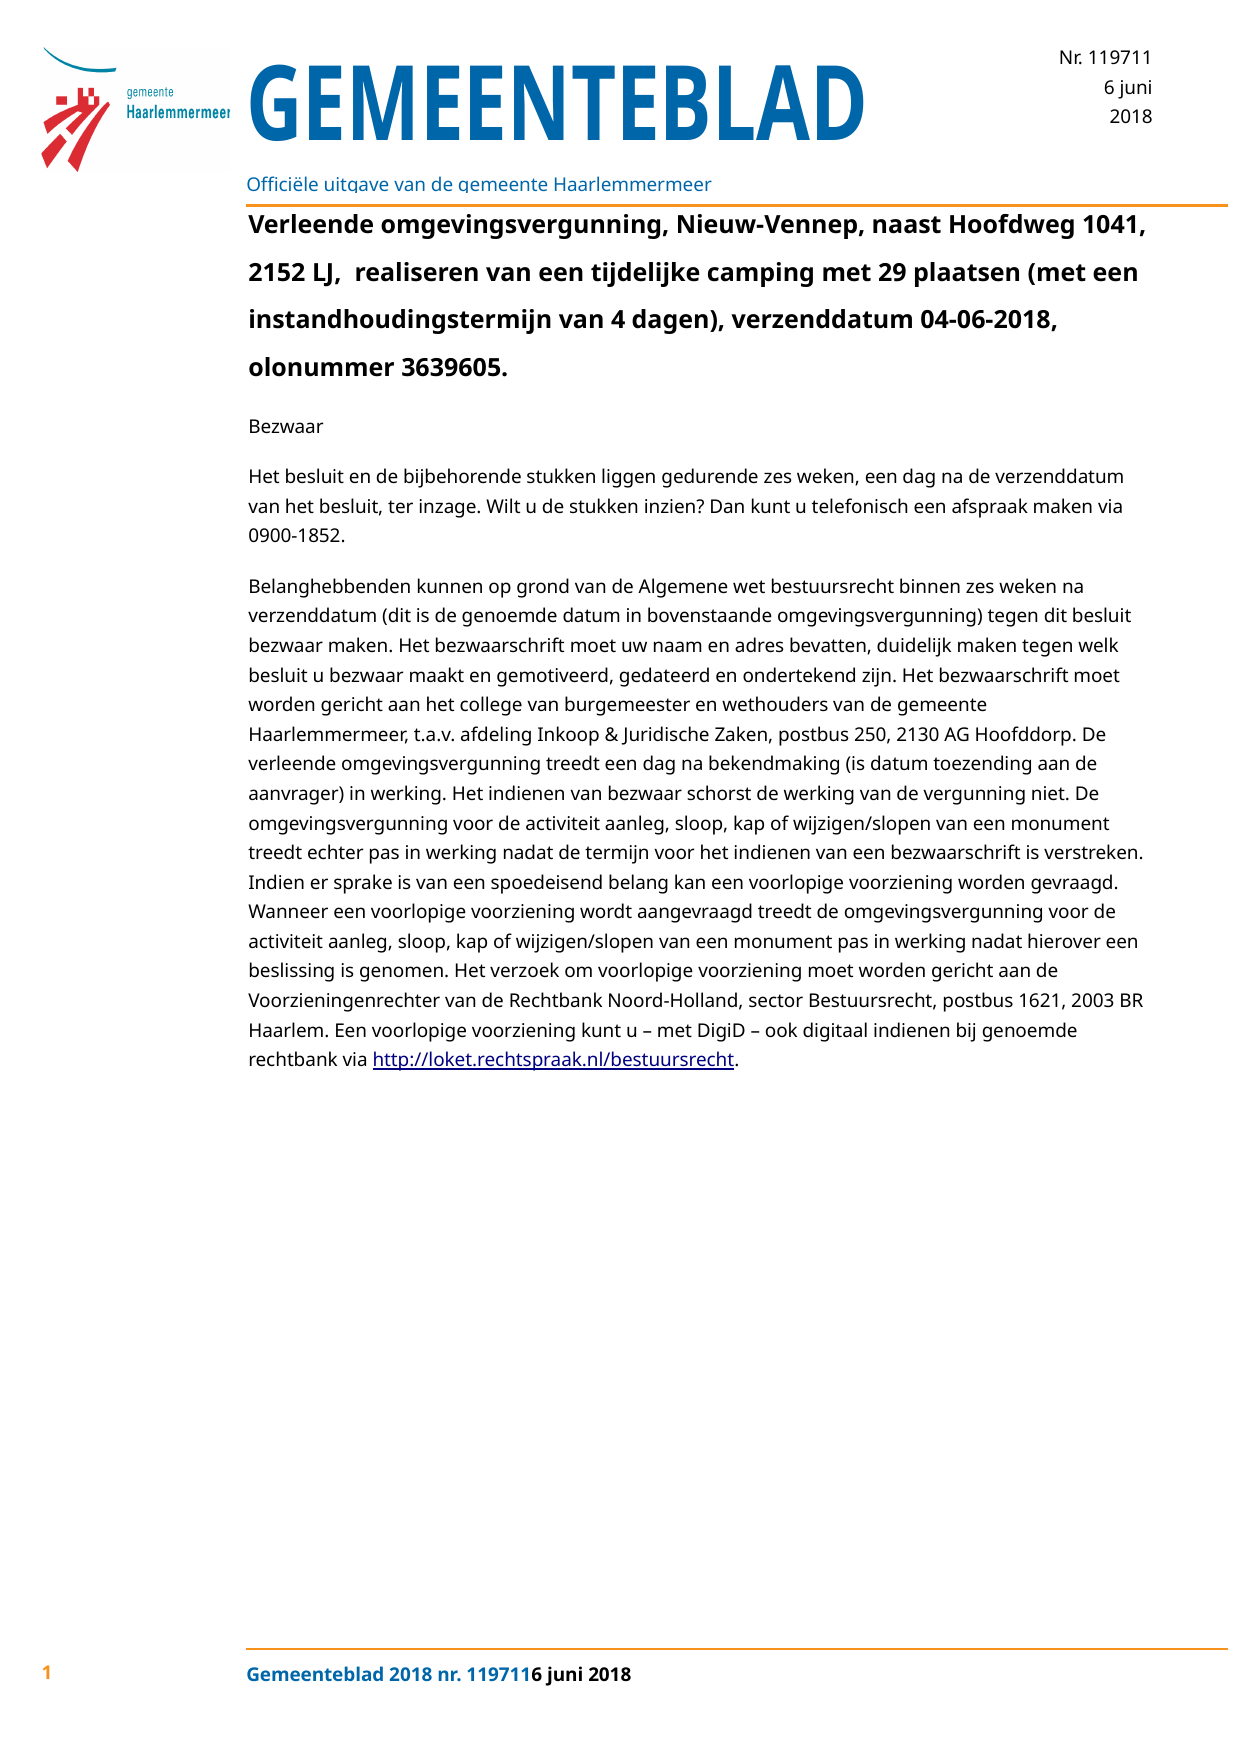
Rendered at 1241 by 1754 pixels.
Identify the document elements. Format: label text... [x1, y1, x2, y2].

text Verleende omgevingsvergunning, Nieuw-Vennep, naast Hoofdweg 1041, 2152 LJ, realiseren van een tijdelijke camping met 29 plaatsen (met een instandhoudingstermijn van 4 dagen), verzenddatum 04-06-2018, olonummer 3639605. [248, 207, 1152, 384]
text Bezwaar [248, 413, 1152, 439]
text Het besluit en de bijbehorende stukken liggen gedurende zes weken, een dag na de verzenddatum van het besluit, ter inzage. Wilt u de stukken inzien? Dan kunt u telefonisch een afspraak maken via 0900-1852. [248, 463, 1152, 548]
text Belanghebbenden kunnen op grond van de Algemene wet bestuursrecht binnen zes weken na verzenddatum (dit is de genoemde datum in bovenstaande omgevingsvergunning) tegen dit besluit bezwaar maken. Het bezwaarschrift moet uw naam en adres bevatten, duidelijk maken tegen welk besluit u bezwaar maakt en gemotiveerd, gedateerd en ondertekend zijn. Het bezwaarschrift moet worden gericht aan het college van burgemeester en wethouders van de gemeente Haarlemmermeer, t.a.v. afdeling Inkoop & Juridische Zaken, postbus 250, 2130 AG Hoofddorp. De verleende omgevingsvergunning treedt een dag na bekendmaking (is datum toezending aan de aanvrager) in werking. Het indienen van bezwaar schorst de werking van de vergunning niet. De omgevingsvergunning voor de activiteit aanleg, sloop, kap of wijzigen/slopen van een monument treedt echter pas in werking nadat de termijn voor het indienen van een bezwaarschrift is verstreken. Indien er sprake is van een spoedeisend belang kan een voorlopige voorziening worden gevraagd. Wanneer een voorlopige voorziening wordt aangevraagd treedt de omgevingsvergunning voor de activiteit aanleg, sloop, kap of wijzigen/slopen van een monument pas in werking nadat hierover een beslissing is genomen. Het verzoek om voorlopige voorziening moet worden gericht aan de Voorzieningenrechter van de Rechtbank Noord-Holland, sector Bestuursrecht, postbus 1621, 2003 BR Haarlem. Een voorlopige voorziening kunt u – met DigiD – ook digitaal indienen bij genoemde rechtbank via http://loket.rechtspraak.nl/bestuursrecht. [248, 573, 1152, 1072]
picture [41, 47, 231, 172]
